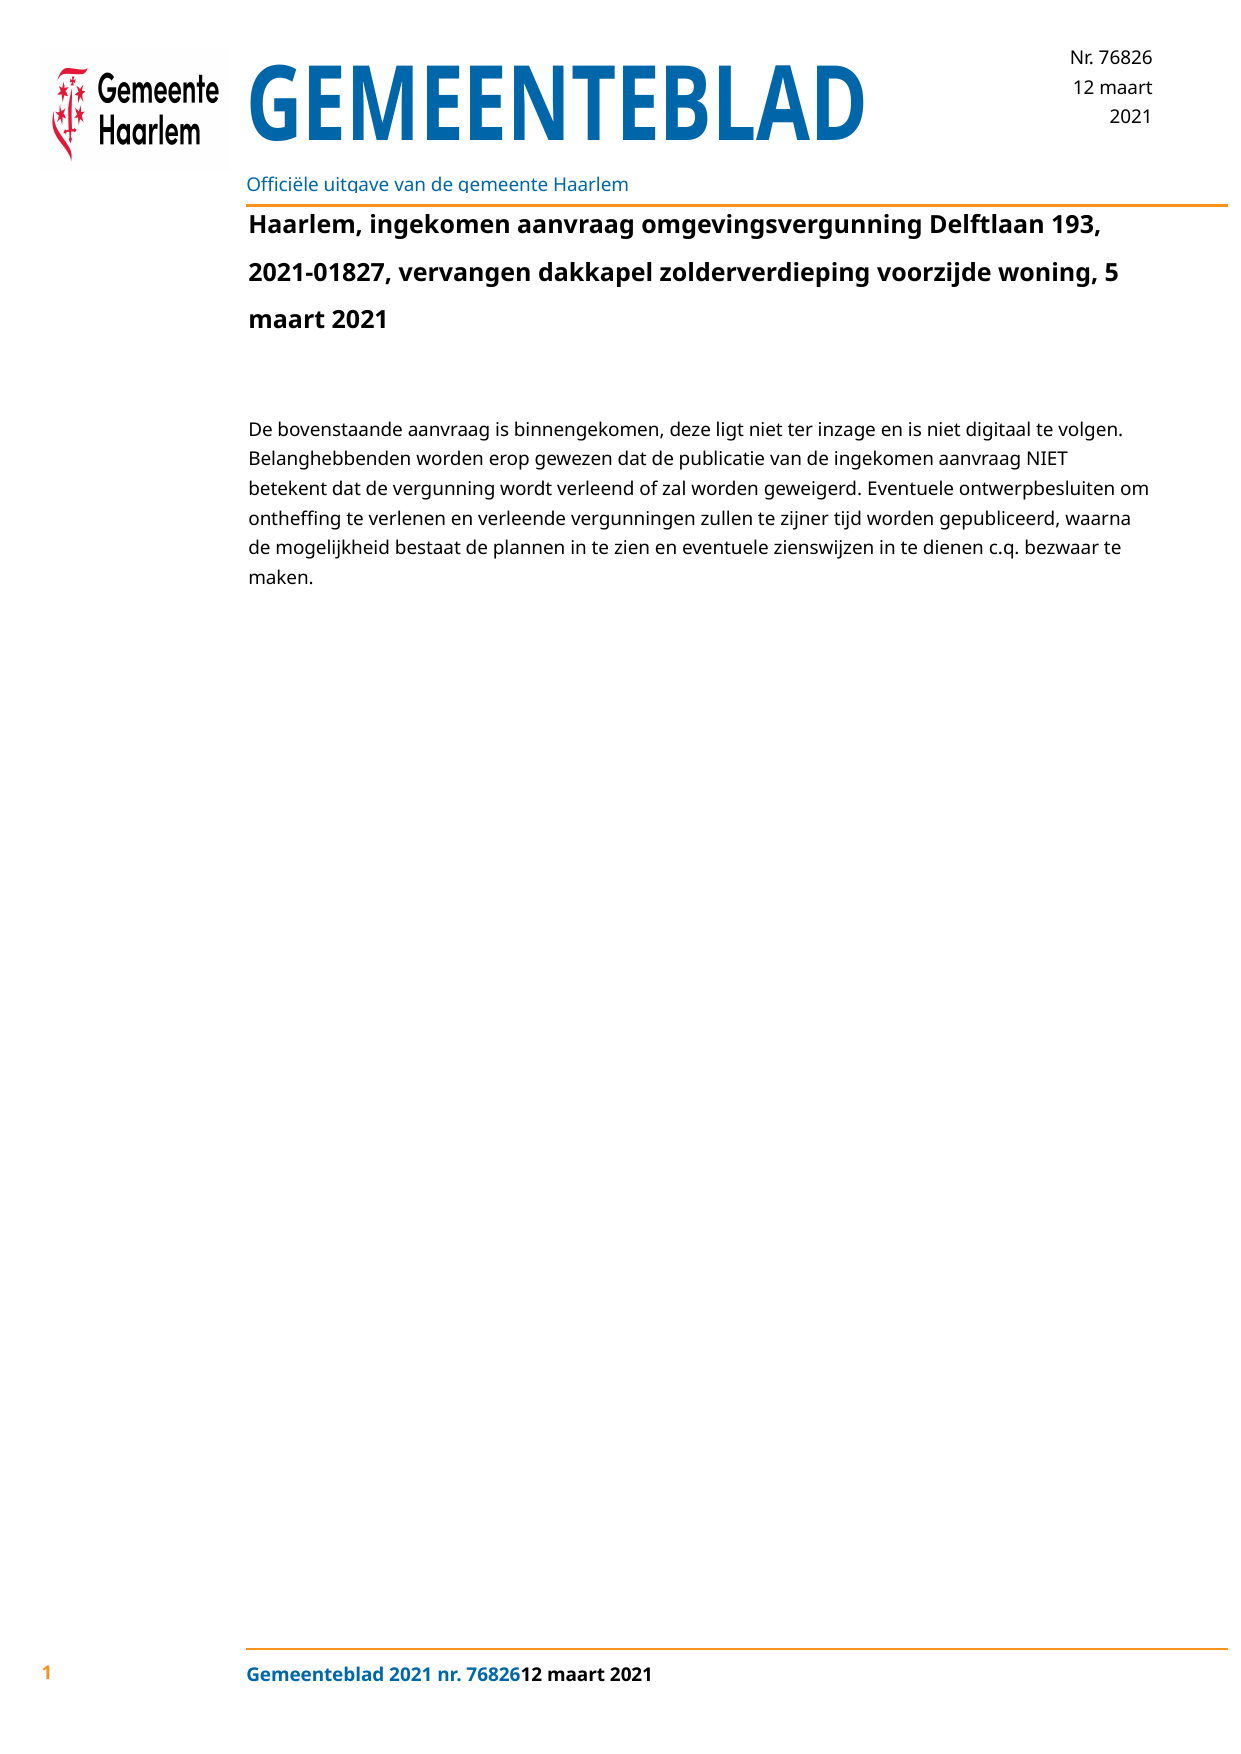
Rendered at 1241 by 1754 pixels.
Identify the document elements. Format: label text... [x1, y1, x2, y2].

picture [41, 47, 231, 172]
text De bovenstaande aanvraag is binnengekomen, deze ligt niet ter inzage en is niet digitaal te volgen. Belanghebbenden worden erop gewezen dat de publicatie van de ingekomen aanvraag NIET betekent dat de vergunning wordt verleend of zal worden geweigerd. Eventuele ontwerpbesluiten om ontheffing te verlenen en verleende vergunningen zullen te zijner tijd worden gepubliceerd, waarna de mogelijkheid bestaat de plannen in te zien en eventuele zienswijzen in te dienen c.q. bezwaar te maken. [248, 416, 1152, 589]
text Haarlem, ingekomen aanvraag omgevingsvergunning Delftlaan 193, 2021-01827, vervangen dakkapel zolderverdieping voorzijde woning, 5 maart 2021 [248, 207, 1152, 336]
